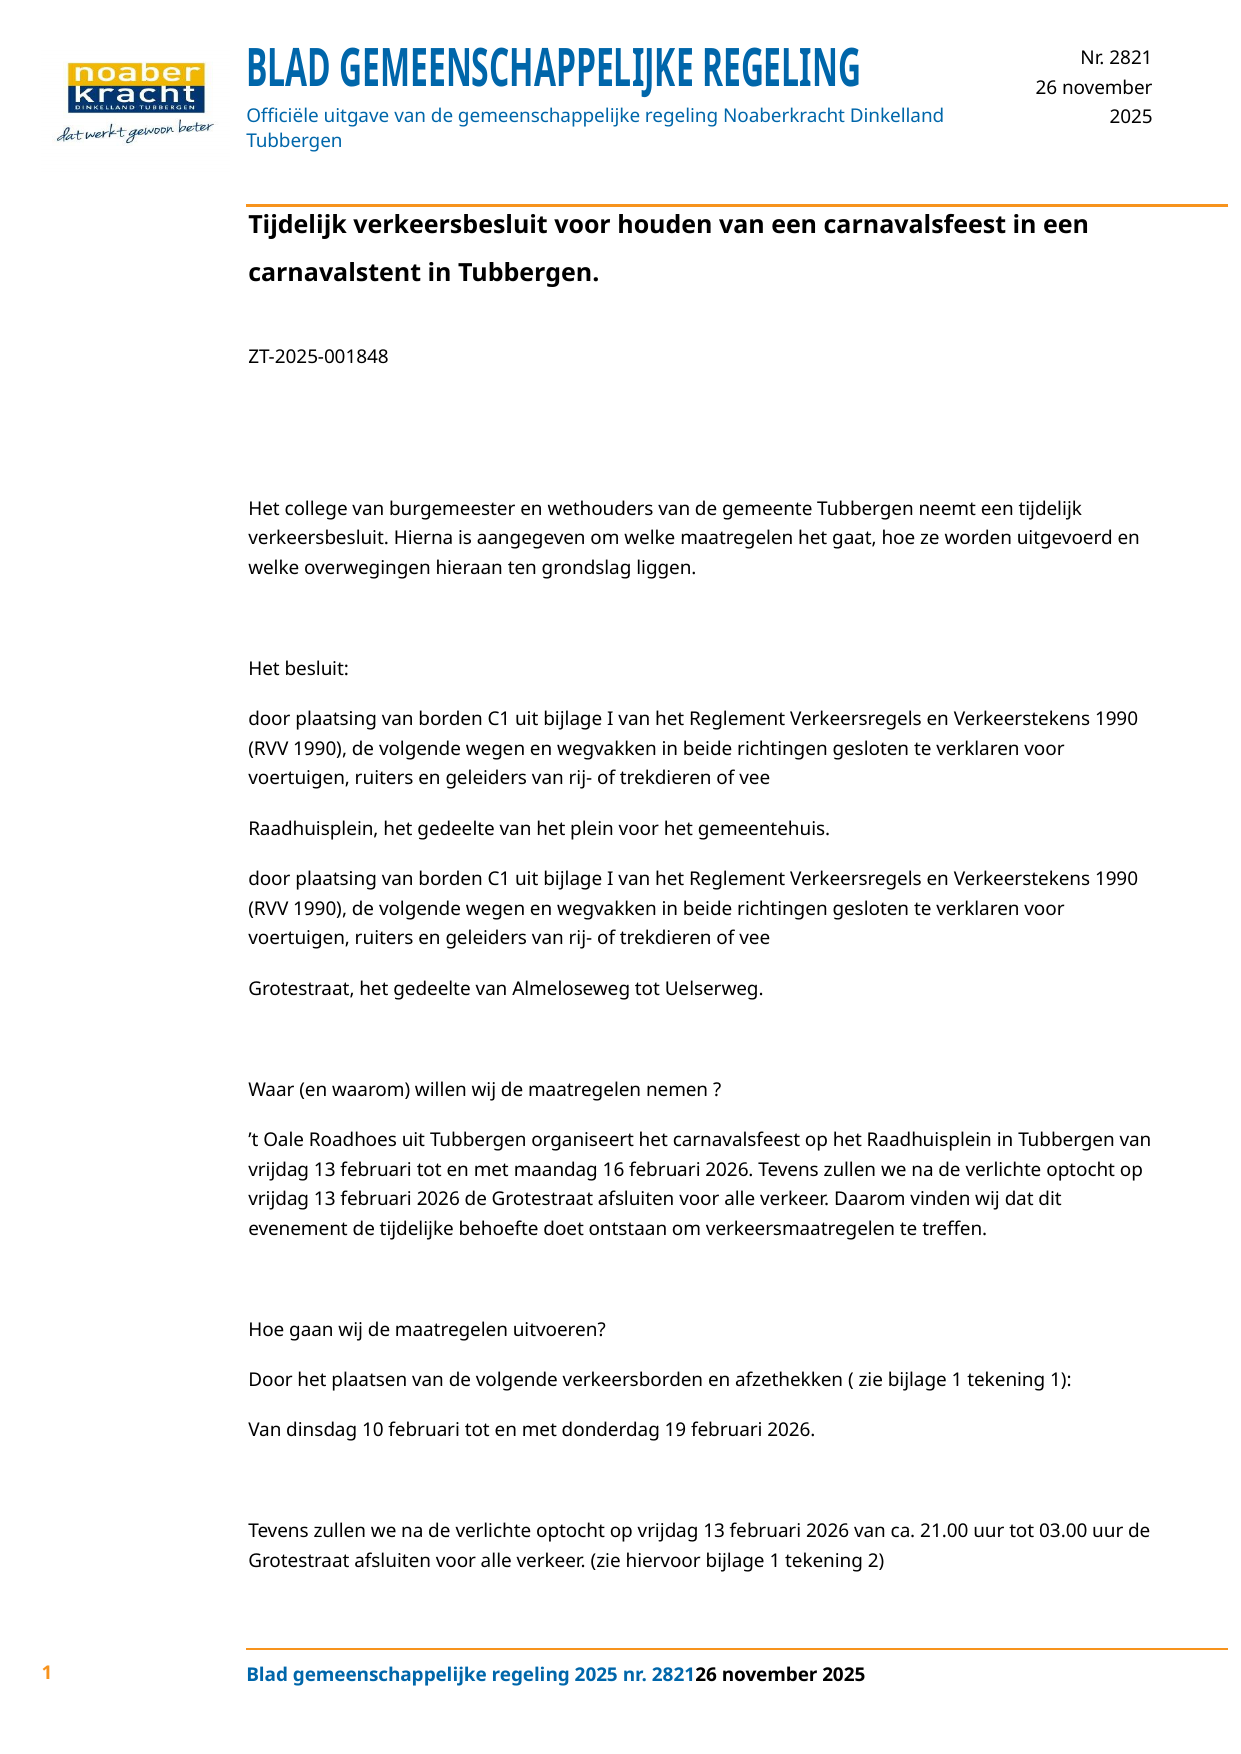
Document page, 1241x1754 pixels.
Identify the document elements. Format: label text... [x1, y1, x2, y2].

text Grotestraat, het gedeelte van Almeloseweg tot Uelserweg. [248, 975, 1152, 1001]
text Het besluit: [248, 655, 1152, 681]
text Raadhuisplein, het gedeelte van het plein voor het gemeentehuis. [248, 815, 1152, 841]
text Tijdelijk verkeersbesluit voor houden van een carnavalsfeest in een carnavalstent in Tubbergen. [248, 207, 1152, 288]
picture [41, 47, 231, 172]
text Waar (en waarom) willen wij de maatregelen nemen ? [248, 1076, 1152, 1101]
text ZT-2025-001848 [248, 344, 1152, 369]
text Hoe gaan wij de maatregelen uitvoeren? [248, 1316, 1152, 1341]
text Van dinsdag 10 februari tot en met donderdag 19 februari 2026. [248, 1417, 1152, 1442]
text door plaatsing van borden C1 uit bijlage I van het Reglement Verkeersregels en Verkeerstekens 1990 (RVV 1990), de volgende wegen en wegvakken in beide richtingen gesloten te verklaren voor voertuigen, ruiters en geleiders van rij- of trekdieren of vee [248, 705, 1152, 790]
text ’t Oale Roadhoes uit Tubbergen organiseert het carnavalsfeest op het Raadhuisplein in Tubbergen van vrijdag 13 februari tot en met maandag 16 februari 2026. Tevens zullen we na de verlichte optocht op vrijdag 13 februari 2026 de Grotestraat afsluiten voor alle verkeer. Daarom vinden wij dat dit evenement de tijdelijke behoefte doet ontstaan om verkeersmaatregelen te treffen. [248, 1126, 1152, 1241]
text Het college van burgemeester en wethouders van de gemeente Tubbergen neemt een tijdelijk verkeersbesluit. Hierna is aangegeven om welke maatregelen het gaat, hoe ze worden uitgevoerd en welke overwegingen hieraan ten grondslag liggen. [248, 495, 1152, 580]
text Tevens zullen we na de verlichte optocht op vrijdag 13 februari 2026 van ca. 21.00 uur tot 03.00 uur de Grotestraat afsluiten voor alle verkeer. (zie hiervoor bijlage 1 tekening 2) [248, 1517, 1152, 1573]
text Door het plaatsen van de volgende verkeersborden en afzethekken ( zie bijlage 1 tekening 1): [248, 1366, 1152, 1392]
text door plaatsing van borden C1 uit bijlage I van het Reglement Verkeersregels en Verkeerstekens 1990 (RVV 1990), de volgende wegen en wegvakken in beide richtingen gesloten te verklaren voor voertuigen, ruiters en geleiders van rij- of trekdieren of vee [248, 865, 1152, 950]
